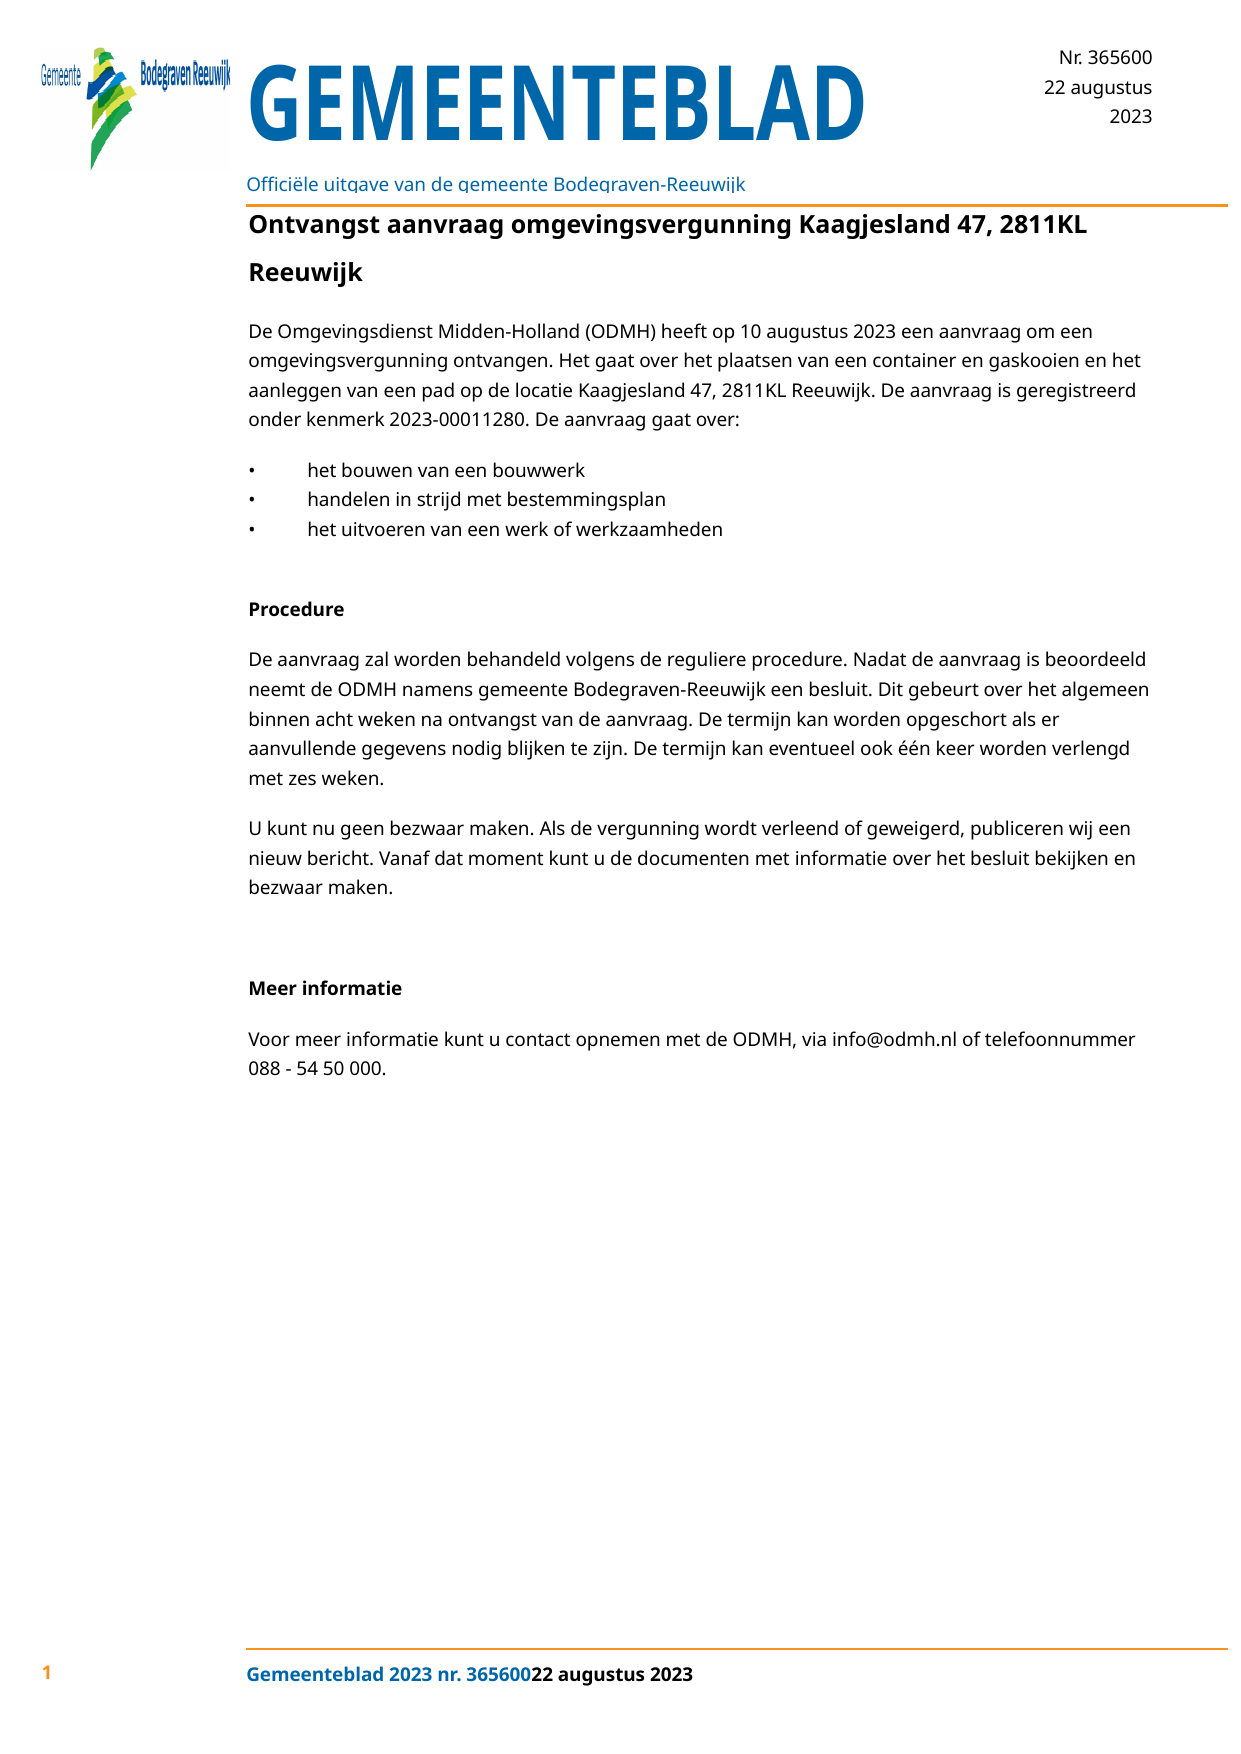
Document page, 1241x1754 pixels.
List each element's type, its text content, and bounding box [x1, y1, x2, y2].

picture [41, 47, 231, 172]
text U kunt nu geen bezwaar maken. Als de vergunning wordt verleend of geweigerd, publiceren wij een nieuw bericht. Vanaf dat moment kunt u de documenten met informatie over het besluit bekijken en bezwaar maken. [248, 815, 1152, 900]
text Voor meer informatie kunt u contact opnemen met de ODMH, via info@odmh.nl of telefoonnummer 088 - 54 50 000. [248, 1026, 1152, 1081]
text De Omgevingsdienst Midden-Holland (ODMH) heeft op 10 augustus 2023 een aanvraag om een omgevingsvergunning ontvangen. Het gaat over het plaatsen van een container en gaskooien en het aanleggen van een pad op de locatie Kaagjesland 47, 2811KL Reeuwijk. De aanvraag is geregistreerd onder kenmerk 2023-00011280. De aanvraag gaat over: [248, 318, 1152, 432]
list handelen in strijd met bestemmingsplan [248, 487, 1152, 512]
list het bouwen van een bouwwerk [248, 457, 1152, 483]
text Meer informatie [248, 975, 1152, 1001]
list het uitvoeren van een werk of werkzaamheden [248, 516, 1152, 542]
text Procedure [248, 596, 1152, 622]
text De aanvraag zal worden behandeld volgens de reguliere procedure. Nadat de aanvraag is beoordeeld neemt de ODMH namens gemeente Bodegraven-Reeuwijk een besluit. Dit gebeurt over het algemeen binnen acht weken na ontvangst van de aanvraag. De termijn kan worden opgeschort als er aanvullende gegevens nodig blijken te zijn. De termijn kan eventueel ook één keer worden verlengd met zes weken. [248, 647, 1152, 791]
text Ontvangst aanvraag omgevingsvergunning Kaagjesland 47, 2811KL Reeuwijk [248, 207, 1152, 288]
